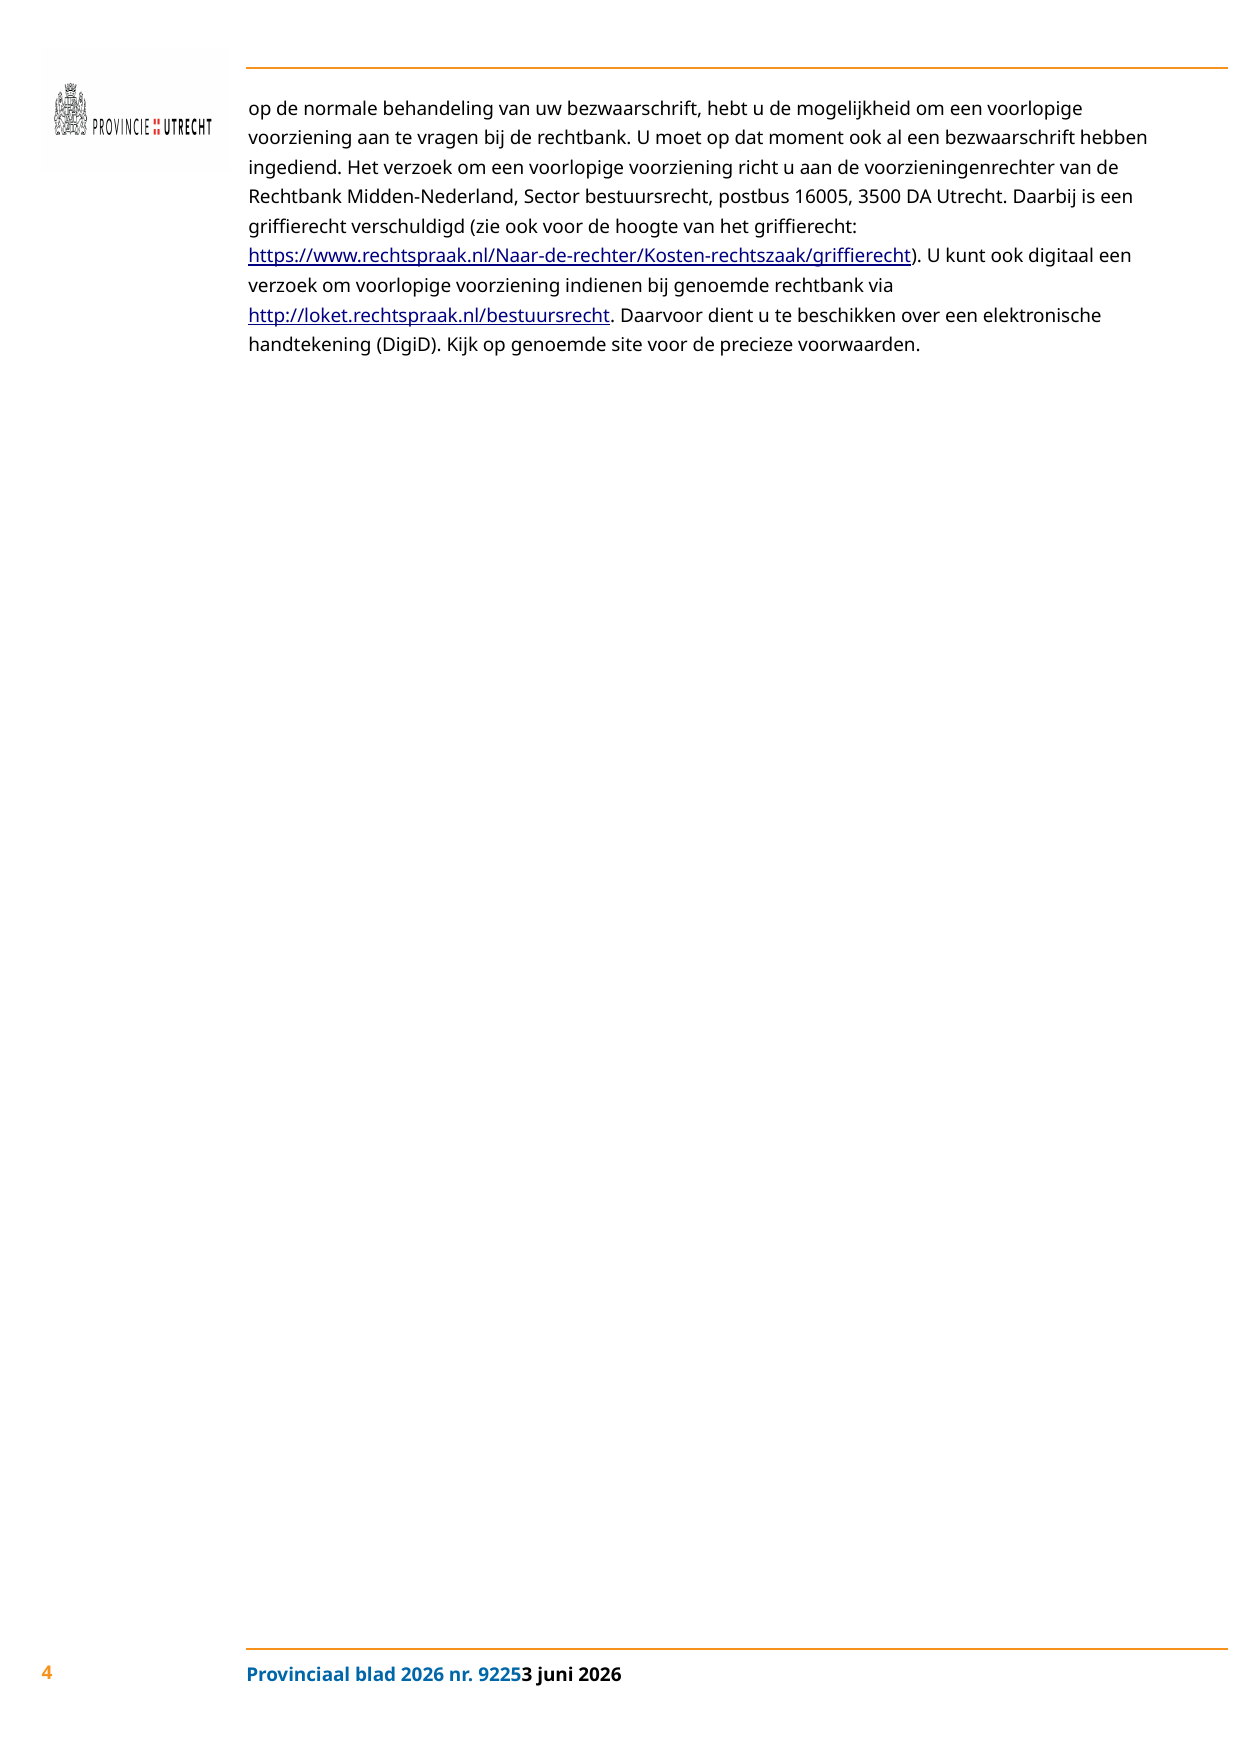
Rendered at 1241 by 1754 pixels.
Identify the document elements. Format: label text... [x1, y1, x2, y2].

picture [41, 47, 231, 172]
text op de normale behandeling van uw bezwaarschrift, hebt u de mogelijkheid om een voorlopige voorziening aan te vragen bij de rechtbank. U moet op dat moment ook al een bezwaarschrift hebben ingediend. Het verzoek om een voorlopige voorziening richt u aan de voorzieningenrechter van de Rechtbank Midden-Nederland, Sector bestuursrecht, postbus 16005, 3500 DA Utrecht. Daarbij is een griffierecht verschuldigd (zie ook voor de hoogte van het griffierecht: https://www.rechtspraak.nl/Naar-de-rechter/Kosten-rechtszaak/griffierecht). U kunt ook digitaal een verzoek om voorlopige voorziening indienen bij genoemde rechtbank via http://loket.rechtspraak.nl/bestuursrecht. Daarvoor dient u te beschikken over een elektronische handtekening (DigiD). Kijk op genoemde site voor de precieze voorwaarden. [248, 95, 1152, 357]
